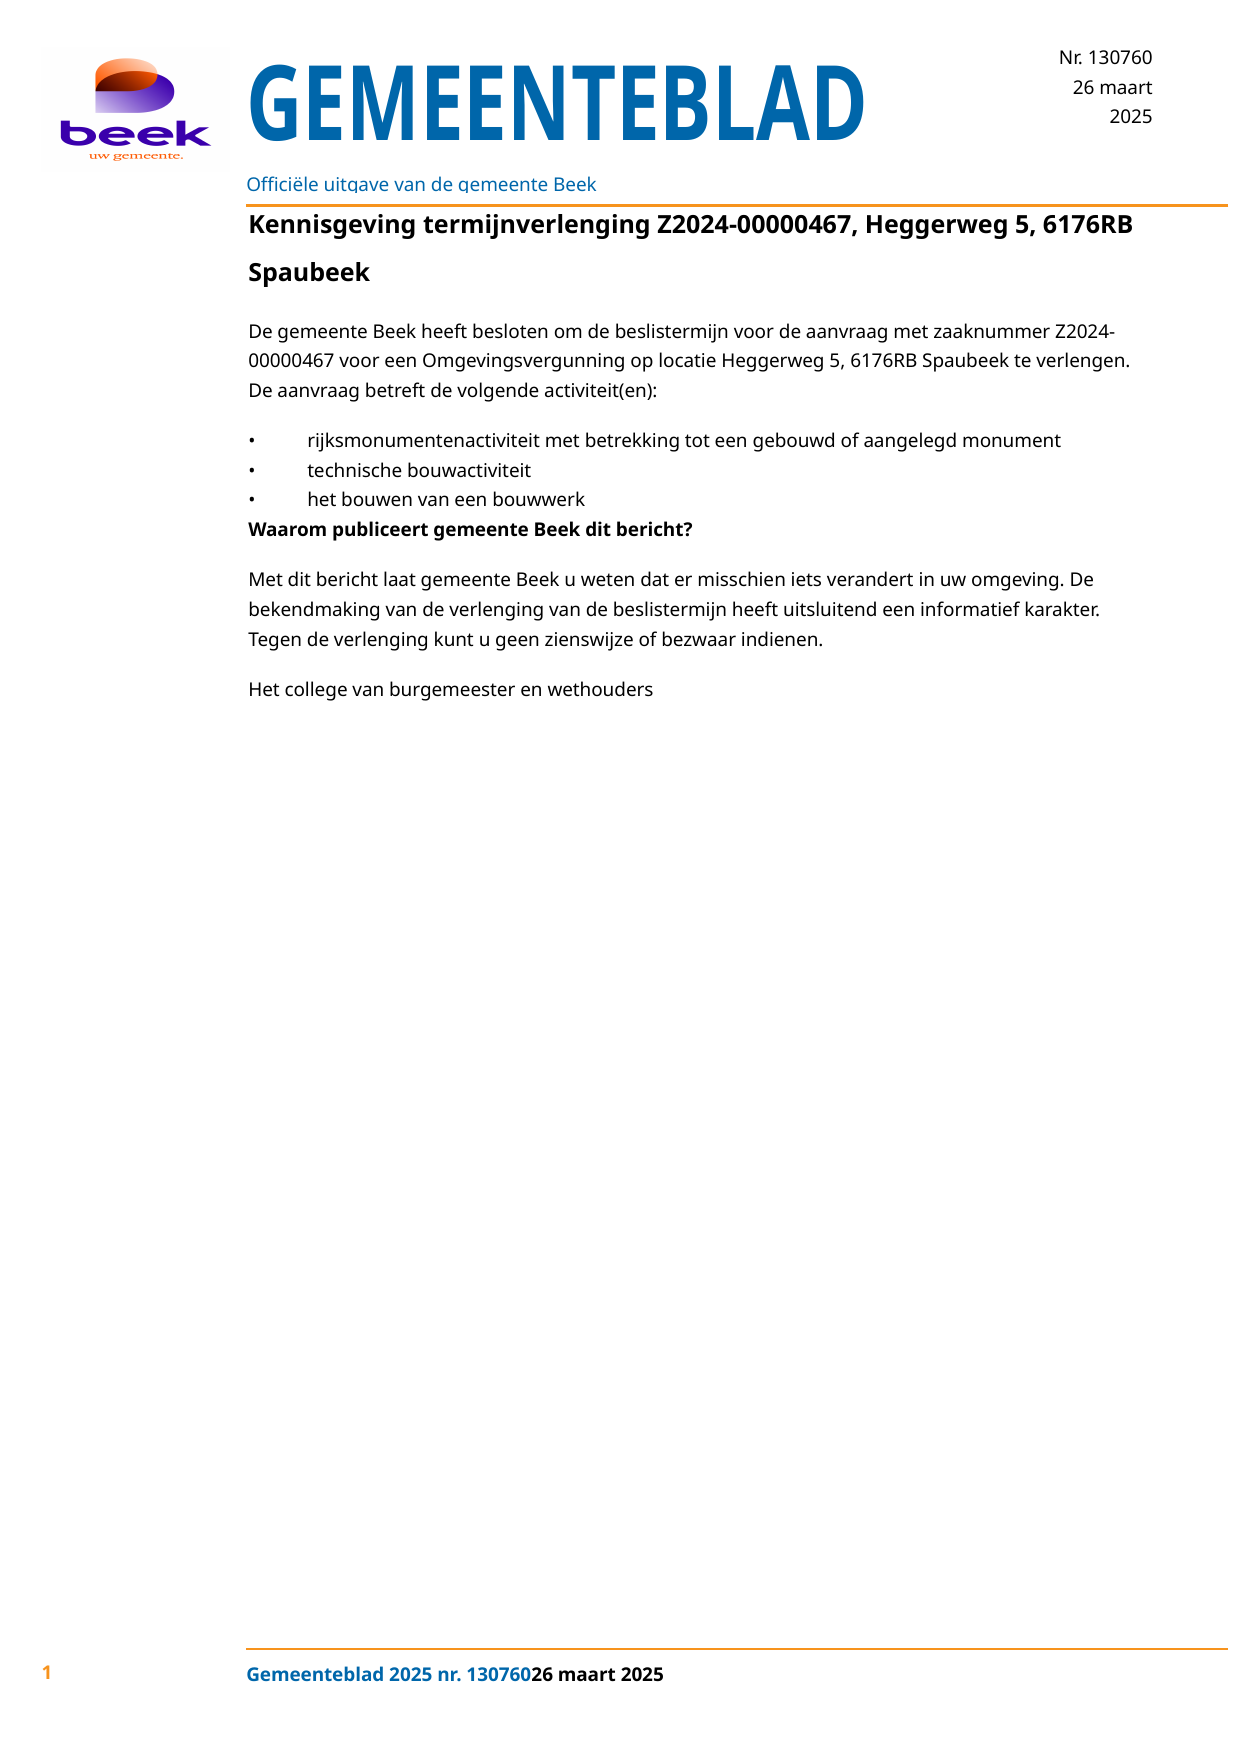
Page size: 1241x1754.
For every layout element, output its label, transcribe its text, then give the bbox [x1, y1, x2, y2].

list technische bouwactiviteit [248, 457, 1152, 483]
picture [41, 47, 231, 172]
list het bouwen van een bouwwerk [248, 487, 1152, 512]
text Het college van burgemeester en wethouders [248, 676, 1152, 702]
text Waarom publiceert gemeente Beek dit bericht? [248, 516, 1152, 542]
text De gemeente Beek heeft besloten om de beslistermijn voor de aanvraag met zaaknummer Z2024-00000467 voor een Omgevingsvergunning op locatie Heggerweg 5, 6176RB Spaubeek te verlengen. De aanvraag betreft de volgende activiteit(en): [248, 318, 1152, 403]
text Met dit bericht laat gemeente Beek u weten dat er misschien iets verandert in uw omgeving. De bekendmaking van de verlenging van de beslistermijn heeft uitsluitend een informatief karakter. Tegen de verlenging kunt u geen zienswijze of bezwaar indienen. [248, 567, 1152, 652]
text Kennisgeving termijnverlenging Z2024-00000467, Heggerweg 5, 6176RB Spaubeek [248, 207, 1152, 288]
list rijksmonumentenactiviteit met betrekking tot een gebouwd of aangelegd monument [248, 427, 1152, 453]
